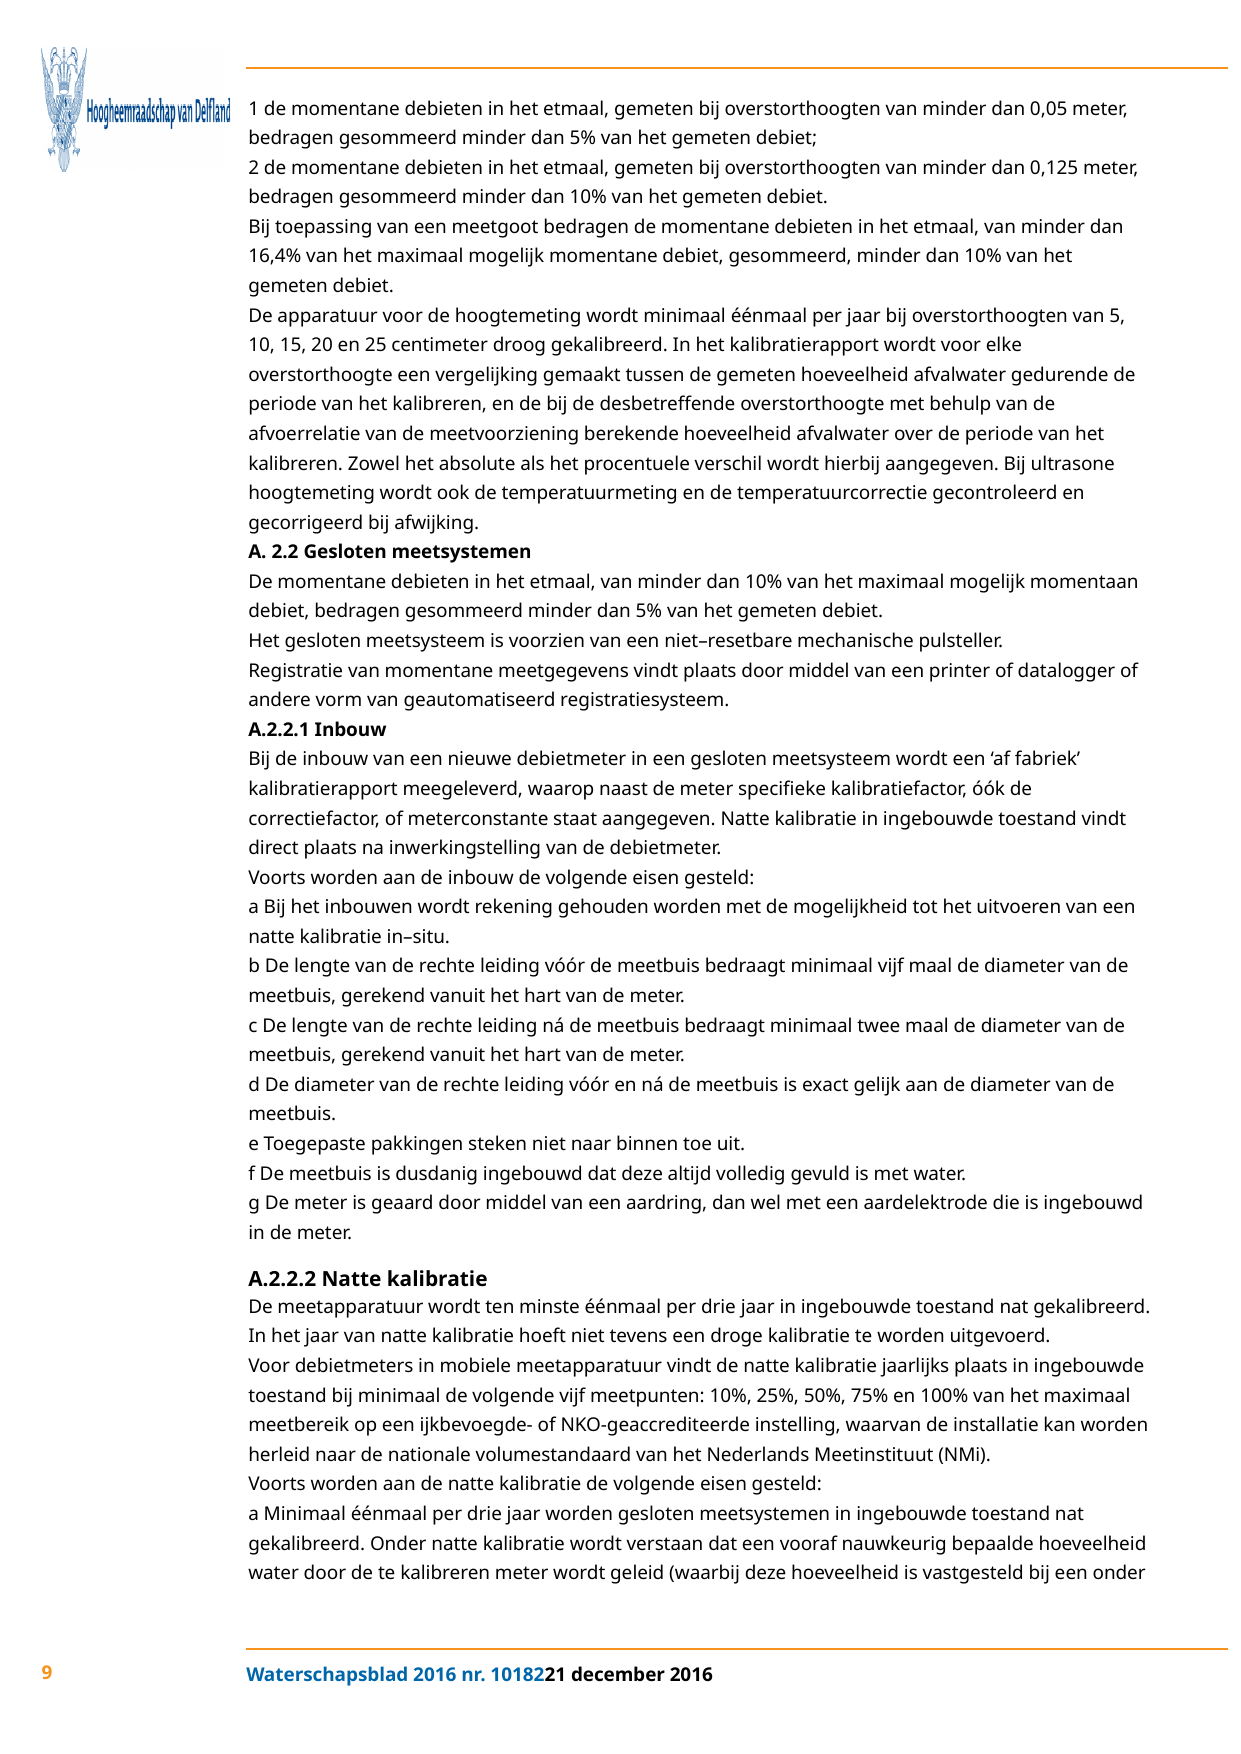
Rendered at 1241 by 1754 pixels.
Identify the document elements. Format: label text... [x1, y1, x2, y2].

text A.2.2.2 Natte kalibratie [248, 1264, 1152, 1293]
text Registratie van momentane meetgegevens vindt plaats door middel van een printer of datalogger of andere vorm van geautomatiseerd registratiesysteem. [248, 657, 1152, 712]
text Het gesloten meetsysteem is voorzien van een niet–resetbare mechanische pulsteller. [248, 627, 1152, 653]
text De momentane debieten in het etmaal, van minder dan 10% van het maximaal mogelijk momentaan debiet, bedragen gesommeerd minder dan 5% van het gemeten debiet. [248, 568, 1152, 623]
text f De meetbuis is dusdanig ingebouwd dat deze altijd volledig gevuld is met water. [248, 1160, 1152, 1186]
text De meetapparatuur wordt ten minste éénmaal per drie jaar in ingebouwde toestand nat gekalibreerd. In het jaar van natte kalibratie hoeft niet tevens een droge kalibratie te worden uitgevoerd. [248, 1293, 1152, 1348]
text De apparatuur voor de hoogtemeting wordt minimaal éénmaal per jaar bij overstorthoogten van 5, 10, 15, 20 en 25 centimeter droog gekalibreerd. In het kalibratierapport wordt voor elke overstorthoogte een vergelijking gemaakt tussen de gemeten hoeveelheid afvalwater gedurende de periode van het kalibreren, en de bij de desbetreffende overstorthoogte met behulp van de afvoerrelatie van de meetvoorziening berekende hoeveelheid afvalwater over de periode van het kalibreren. Zowel het absolute als het procentuele verschil wordt hierbij aangegeven. Bij ultrasone hoogtemeting wordt ook de temperatuurmeting en de temperatuurcorrectie gecontroleerd en gecorrigeerd bij afwijking. [248, 302, 1152, 535]
text g De meter is geaard door middel van een aardring, dan wel met een aardelektrode die is ingebouwd in de meter. [248, 1189, 1152, 1245]
picture [41, 47, 231, 172]
text d De diameter van de rechte leiding vóór en ná de meetbuis is exact gelijk aan de diameter van de meetbuis. [248, 1071, 1152, 1126]
text 2 de momentane debieten in het etmaal, gemeten bij overstorthoogten van minder dan 0,125 meter, bedragen gesommeerd minder dan 10% van het gemeten debiet. [248, 154, 1152, 209]
text Voorts worden aan de natte kalibratie de volgende eisen gesteld: [248, 1471, 1152, 1496]
text Bij de inbouw van een nieuwe debietmeter in een gesloten meetsysteem wordt een ‘af fabriek’ kalibratierapport meegeleverd, waarop naast de meter specifieke kalibratiefactor, óók de correctiefactor, of meterconstante staat aangegeven. Natte kalibratie in ingebouwde toestand vindt direct plaats na inwerkingstelling van de debietmeter. [248, 746, 1152, 860]
text A. 2.2 Gesloten meetsystemen [248, 538, 1152, 564]
text 1 de momentane debieten in het etmaal, gemeten bij overstorthoogten van minder dan 0,05 meter, bedragen gesommeerd minder dan 5% van het gemeten debiet; [248, 95, 1152, 150]
text Voorts worden aan de inbouw de volgende eisen gesteld: [248, 864, 1152, 890]
text Bij toepassing van een meetgoot bedragen de momentane debieten in het etmaal, van minder dan 16,4% van het maximaal mogelijk momentane debiet, gesommeerd, minder dan 10% van het gemeten debiet. [248, 213, 1152, 298]
text a Minimaal éénmaal per drie jaar worden gesloten meetsystemen in ingebouwde toestand nat gekalibreerd. Onder natte kalibratie wordt verstaan dat een vooraf nauwkeurig bepaalde hoeveelheid water door de te kalibreren meter wordt geleid (waarbij deze hoeveelheid is vastgesteld bij een onder [248, 1500, 1152, 1585]
text e Toegepaste pakkingen steken niet naar binnen toe uit. [248, 1130, 1152, 1156]
text a Bij het inbouwen wordt rekening gehouden worden met de mogelijkheid tot het uitvoeren van een natte kalibratie in–situ. [248, 893, 1152, 949]
text c De lengte van de rechte leiding ná de meetbuis bedraagt minimaal twee maal de diameter van de meetbuis, gerekend vanuit het hart van de meter. [248, 1012, 1152, 1067]
text b De lengte van de rechte leiding vóór de meetbuis bedraagt minimaal vijf maal de diameter van de meetbuis, gerekend vanuit het hart van de meter. [248, 953, 1152, 1008]
text A.2.2.1 Inbouw [248, 716, 1152, 742]
text Voor debietmeters in mobiele meetapparatuur vindt de natte kalibratie jaarlijks plaats in ingebouwde toestand bij minimaal de volgende vijf meetpunten: 10%, 25%, 50%, 75% en 100% van het maximaal meetbereik op een ijkbevoegde- of NKO-geaccrediteerde instelling, waarvan de installatie kan worden herleid naar de nationale volumestandaard van het Nederlands Meetinstituut (NMi). [248, 1352, 1152, 1467]
